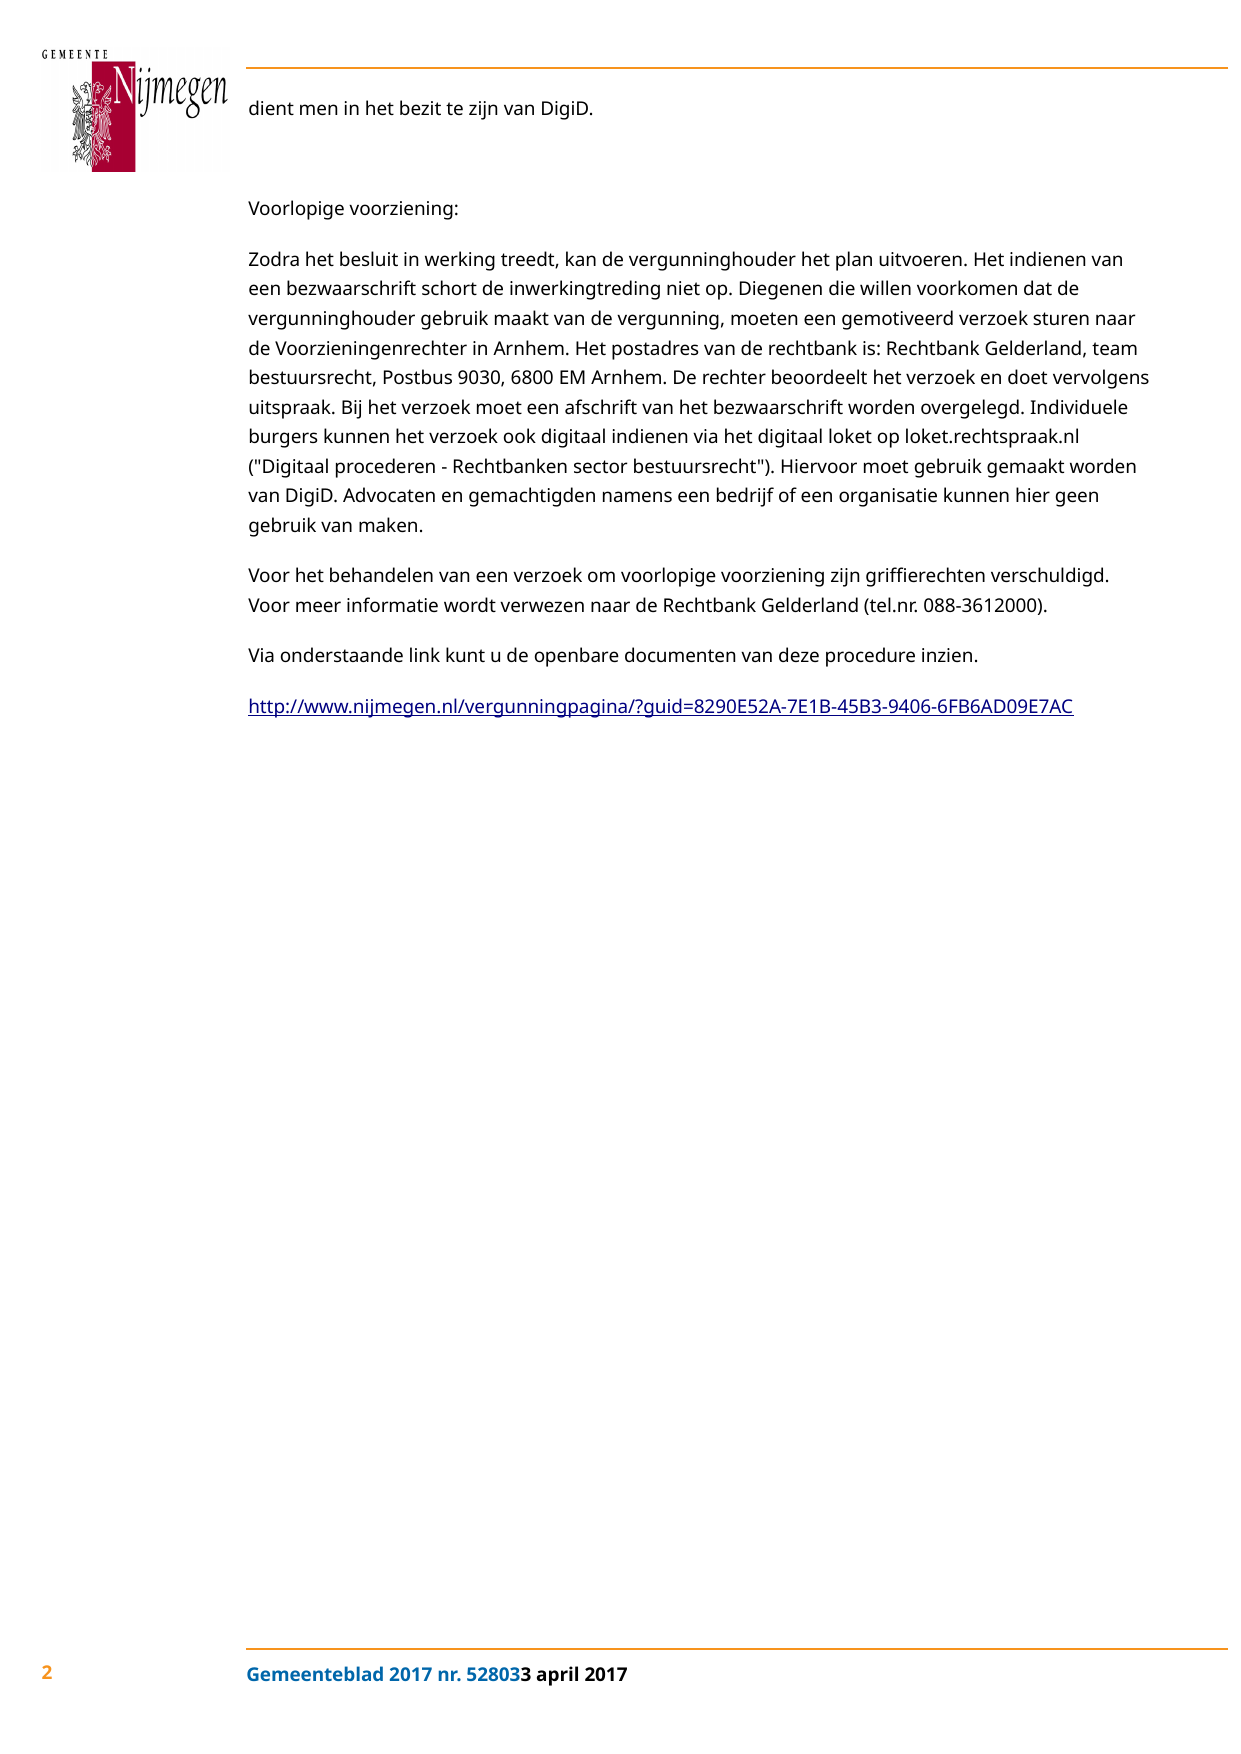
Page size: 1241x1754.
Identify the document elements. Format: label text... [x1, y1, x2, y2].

text Voorlopige voorziening: [248, 196, 1152, 221]
text Via onderstaande link kunt u de openbare documenten van deze procedure inzien. [248, 643, 1152, 668]
text http://www.nijmegen.nl/vergunningpagina/?guid=8290E52A-7E1B-45B3-9406-6FB6AD09E7AC [248, 693, 1152, 719]
text Voor het behandelen van een verzoek om voorlopige voorziening zijn griffierechten verschuldigd. Voor meer informatie wordt verwezen naar de Rechtbank Gelderland (tel.nr. 088-3612000). [248, 563, 1152, 618]
picture [41, 47, 231, 172]
text Zodra het besluit in werking treedt, kan de vergunninghouder het plan uitvoeren. Het indienen van een bezwaarschrift schort de inwerkingtreding niet op. Diegenen die willen voorkomen dat de vergunninghouder gebruik maakt van de vergunning, moeten een gemotiveerd verzoek sturen naar de Voorzieningenrechter in Arnhem. Het postadres van de rechtbank is: Rechtbank Gelderland, team bestuursrecht, Postbus 9030, 6800 EM Arnhem. De rechter beoordeelt het verzoek en doet vervolgens uitspraak. Bij het verzoek moet een afschrift van het bezwaarschrift worden overgelegd. Individuele burgers kunnen het verzoek ook digitaal indienen via het digitaal loket op loket.rechtspraak.nl ("Digitaal procederen - Rechtbanken sector bestuursrecht"). Hiervoor moet gebruik gemaakt worden van DigiD. Advocaten en gemachtigden namens een bedrijf of een organisatie kunnen hier geen gebruik van maken. [248, 246, 1152, 538]
text dient men in het bezit te zijn van DigiD. [248, 95, 1152, 121]
